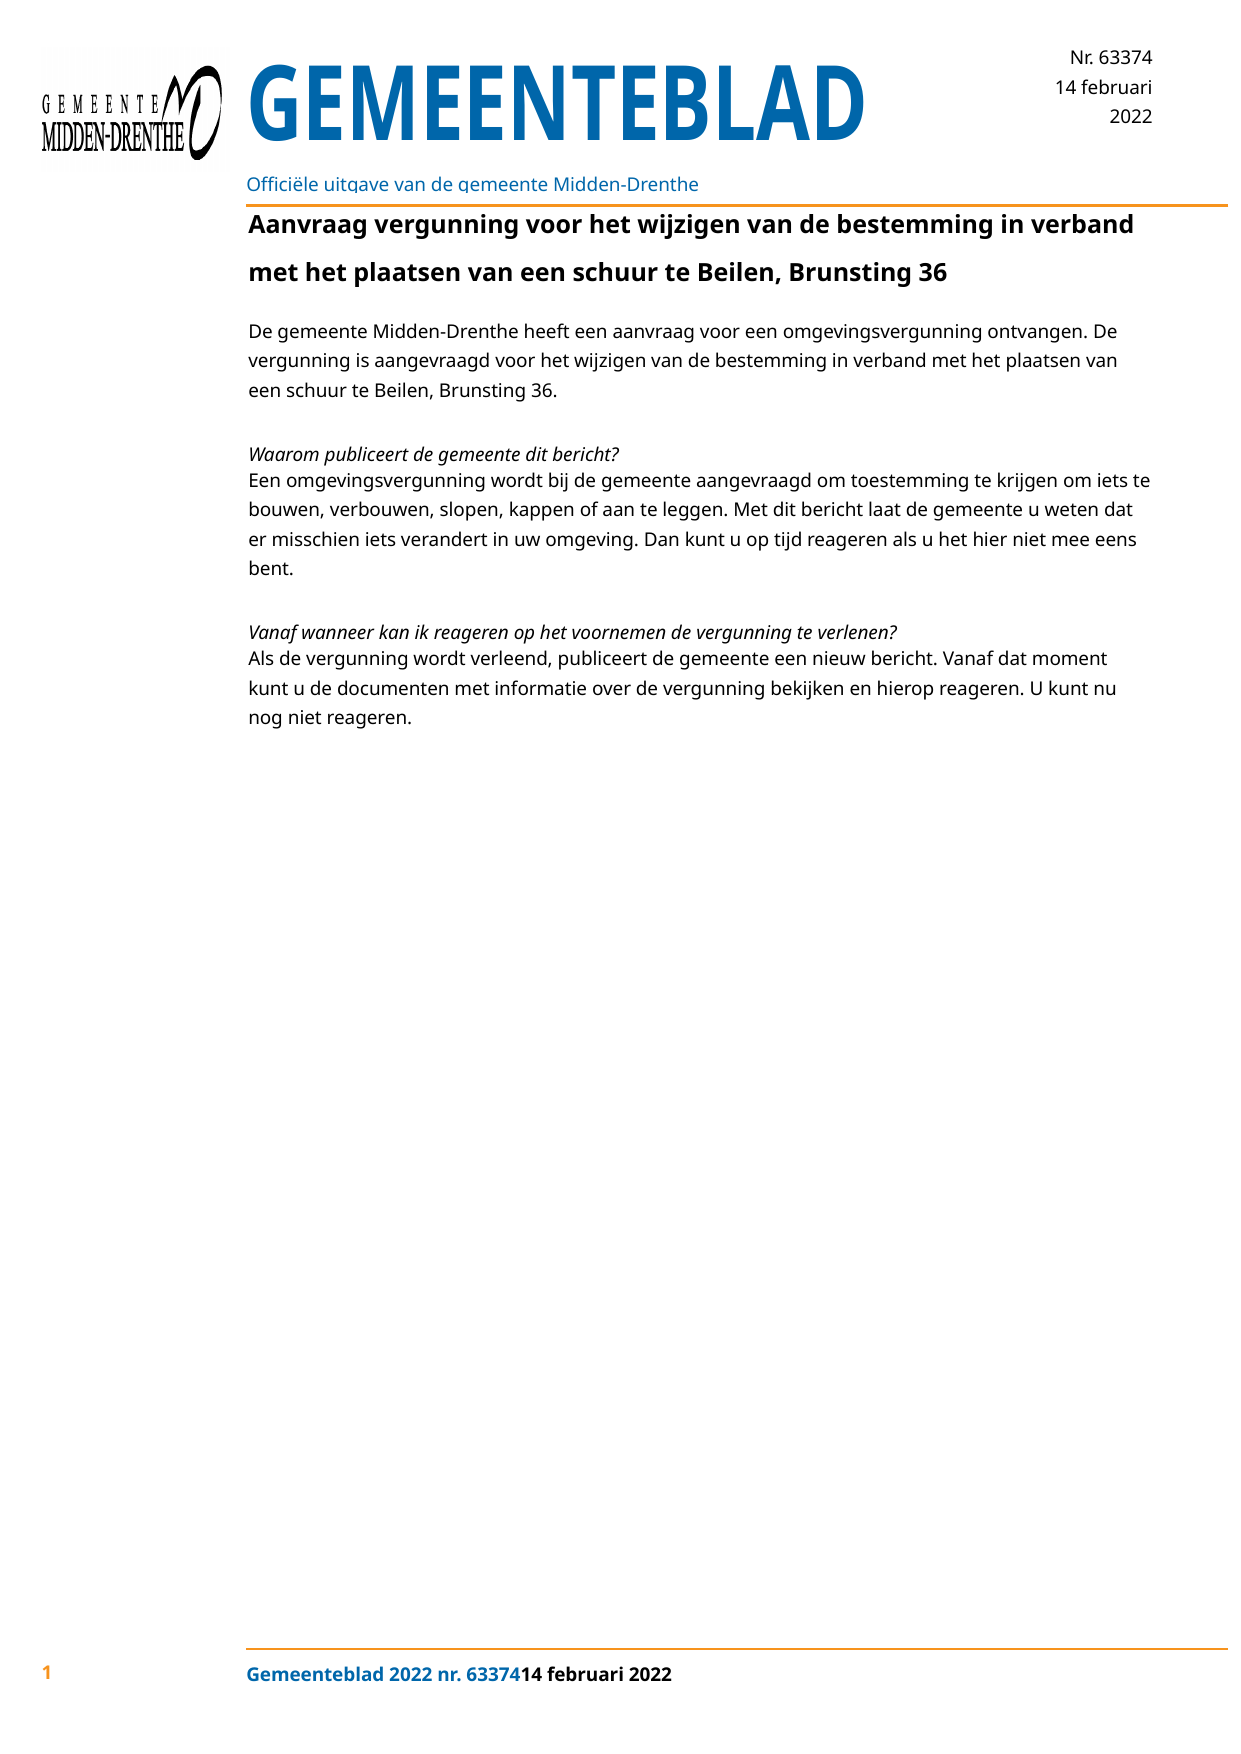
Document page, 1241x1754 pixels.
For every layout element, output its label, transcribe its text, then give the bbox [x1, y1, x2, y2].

picture [41, 47, 231, 172]
text Als de vergunning wordt verleend, publiceert de gemeente een nieuw bericht. Vanaf dat moment kunt u de documenten met informatie over de vergunning bekijken en hierop reageren. U kunt nu nog niet reageren. [248, 645, 1152, 730]
text Vanaf wanneer kan ik reageren op het voornemen de vergunning te verlenen? [248, 619, 1152, 645]
text Waarom publiceert de gemeente dit bericht? [248, 441, 1152, 467]
text Een omgevingsvergunning wordt bij de gemeente aangevraagd om toestemming te krijgen om iets te bouwen, verbouwen, slopen, kappen of aan te leggen. Met dit bericht laat de gemeente u weten dat er misschien iets verandert in uw omgeving. Dan kunt u op tijd reageren als u het hier niet mee eens bent. [248, 467, 1152, 581]
text De gemeente Midden-Drenthe heeft een aanvraag voor een omgevingsvergunning ontvangen. De vergunning is aangevraagd voor het wijzigen van de bestemming in verband met het plaatsen van een schuur te Beilen, Brunsting 36. [248, 318, 1152, 403]
text Aanvraag vergunning voor het wijzigen van de bestemming in verband met het plaatsen van een schuur te Beilen, Brunsting 36 [248, 207, 1152, 288]
